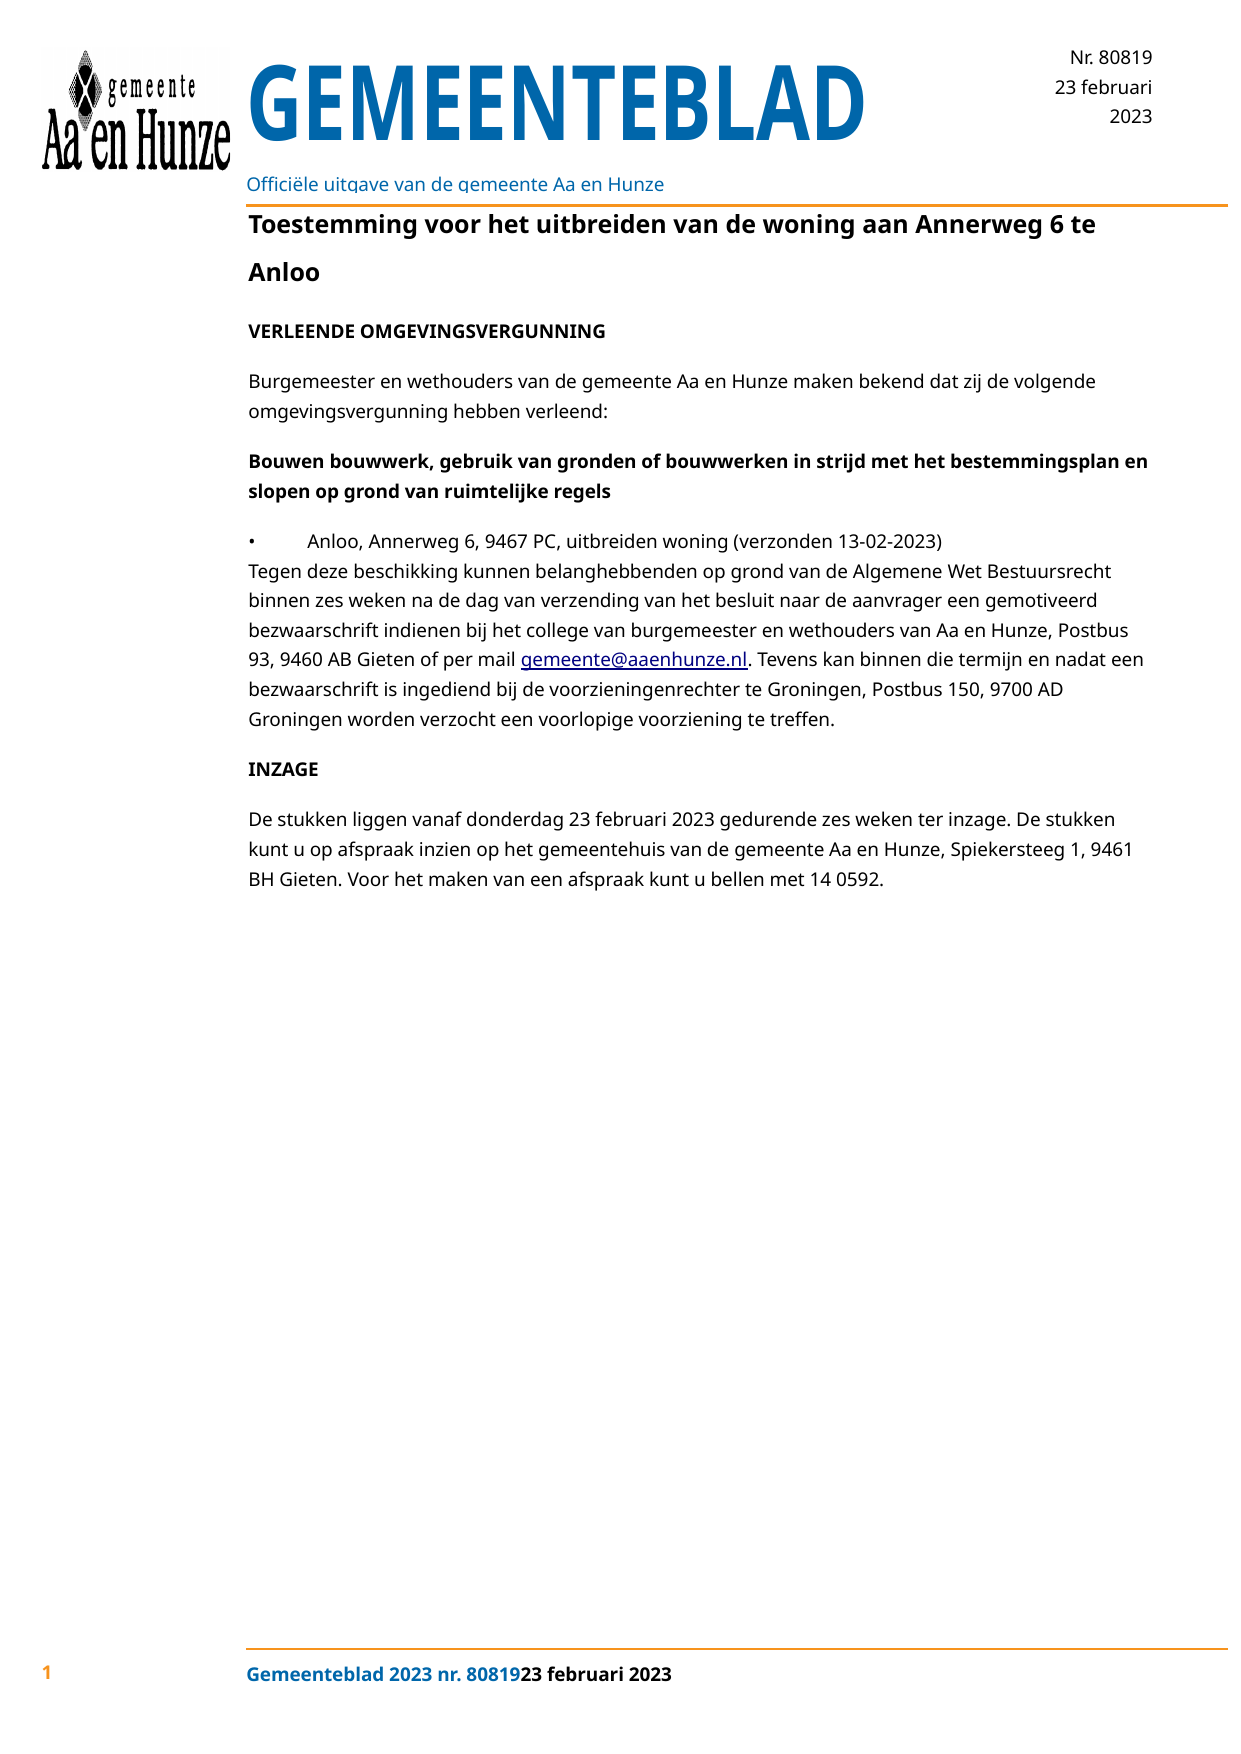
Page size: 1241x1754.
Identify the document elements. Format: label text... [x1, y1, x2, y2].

text Burgemeester en wethouders van de gemeente Aa en Hunze maken bekend dat zij de volgende omgevingsvergunning hebben verleend: [248, 368, 1152, 424]
text Bouwen bouwwerk, gebruik van gronden of bouwwerken in strijd met het bestemmingsplan en slopen op grond van ruimtelijke regels [248, 448, 1152, 504]
list Anloo, Annerweg 6, 9467 PC, uitbreiden woning (verzonden 13-02-2023) [248, 528, 1152, 554]
picture [41, 47, 231, 172]
text Tegen deze beschikking kunnen belanghebbenden op grond van de Algemene Wet Bestuursrecht binnen zes weken na de dag van verzending van het besluit naar de aanvrager een gemotiveerd bezwaarschrift indienen bij het college van burgemeester en wethouders van Aa en Hunze, Postbus 93, 9460 AB Gieten of per mail gemeente@aaenhunze.nl. Tevens kan binnen die termijn en nadat een bezwaarschrift is ingediend bij de voorzieningenrechter te Groningen, Postbus 150, 9700 AD Groningen worden verzocht een voorlopige voorziening te treffen. [248, 558, 1152, 732]
text De stukken liggen vanaf donderdag 23 februari 2023 gedurende zes weken ter inzage. De stukken kunt u op afspraak inzien op het gemeentehuis van de gemeente Aa en Hunze, Spiekersteeg 1, 9461 BH Gieten. Voor het maken van een afspraak kunt u bellen met 14 0592. [248, 807, 1152, 892]
text VERLEENDE OMGEVINGSVERGUNNING [248, 318, 1152, 344]
text INZAGE [248, 756, 1152, 782]
text Toestemming voor het uitbreiden van de woning aan Annerweg 6 te Anloo [248, 207, 1152, 288]
